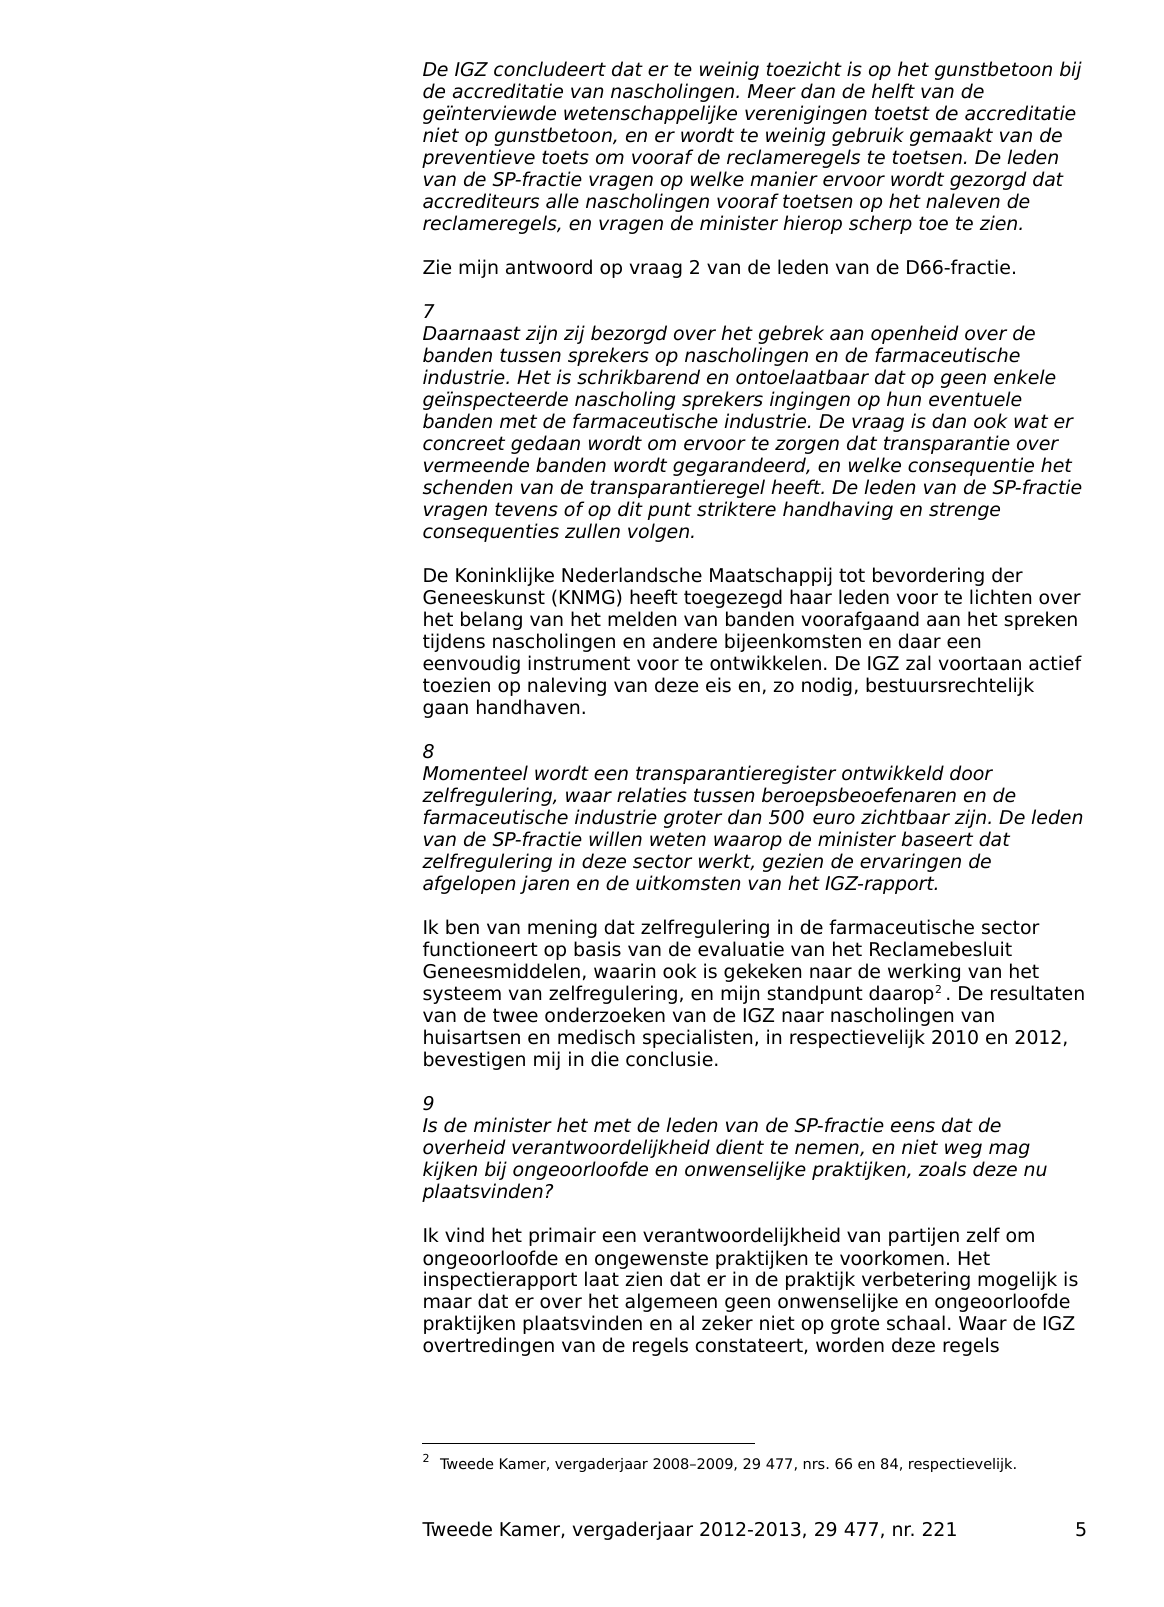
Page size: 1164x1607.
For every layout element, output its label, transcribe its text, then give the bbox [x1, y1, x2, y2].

text 9 [422, 1093, 1087, 1115]
text 8 [422, 741, 1087, 763]
text Tweede Kamer, vergaderjaar 2008–2009, 29 477, nrs. 66 en 84, respectievelijk. [422, 1452, 1087, 1474]
text Ik ben van mening dat zelfregulering in de farmaceutische sector functioneert op basis van de evaluatie van het Reclamebesluit Geneesmiddelen, waarin ook is gekeken naar de werking van het systeem van zelfregulering, en mijn standpunt daarop. De resultaten van de twee onderzoeken van de IGZ naar nascholingen van huisartsen en medisch specialisten, in respectievelijk 2010 en 2012, bevestigen mij in die conclusie. [422, 917, 1087, 1071]
text Daarnaast zijn zij bezorgd over het gebrek aan openheid over de banden tussen sprekers op nascholingen en de farmaceutische industrie. Het is schrikbarend en ontoelaatbaar dat op geen enkele geïnspecteerde nascholing sprekers ingingen op hun eventuele banden met de farmaceutische industrie. De vraag is dan ook wat er concreet gedaan wordt om ervoor te zorgen dat transparantie over vermeende banden wordt gegarandeerd, en welke consequentie het schenden van de transparantieregel heeft. De leden van de SP-fractie vragen tevens of op dit punt striktere handhaving en strenge consequenties zullen volgen. [422, 323, 1087, 543]
text 7 [422, 301, 1087, 323]
text Zie mijn antwoord op vraag 2 van de leden van de D66-fractie. [422, 257, 1087, 279]
text Momenteel wordt een transparantieregister ontwikkeld door zelfregulering, waar relaties tussen beroepsbeoefenaren en de farmaceutische industrie groter dan 500 euro zichtbaar zijn. De leden van de SP-fractie willen weten waarop de minister baseert dat zelfregulering in deze sector werkt, gezien de ervaringen de afgelopen jaren en de uitkomsten van het IGZ-rapport. [422, 763, 1087, 895]
text De Koninklijke Nederlandsche Maatschappij tot bevordering der Geneeskunst (KNMG) heeft toegezegd haar leden voor te lichten over het belang van het melden van banden voorafgaand aan het spreken tijdens nascholingen en andere bijeenkomsten en daar een eenvoudig instrument voor te ontwikkelen. De IGZ zal voortaan actief toezien op naleving van deze eis en, zo nodig, bestuursrechtelijk gaan handhaven. [422, 565, 1087, 719]
text Ik vind het primair een verantwoordelijkheid van partijen zelf om ongeoorloofde en ongewenste praktijken te voorkomen. Het inspectierapport laat zien dat er in de praktijk verbetering mogelijk is maar dat er over het algemeen geen onwenselijke en ongeoorloofde praktijken plaatsvinden en al zeker niet op grote schaal. Waar de IGZ overtredingen van de regels constateert, worden deze regels [422, 1225, 1087, 1357]
text Is de minister het met de leden van de SP-fractie eens dat de overheid verantwoordelijkheid dient te nemen, en niet weg mag kijken bij ongeoorloofde en onwenselijke praktijken, zoals deze nu plaatsvinden? [422, 1115, 1087, 1203]
text De IGZ concludeert dat er te weinig toezicht is op het gunstbetoon bij de accreditatie van nascholingen. Meer dan de helft van de geïnterviewde wetenschappelijke verenigingen toetst de accreditatie niet op gunstbetoon, en er wordt te weinig gebruik gemaakt van de preventieve toets om vooraf de reclameregels te toetsen. De leden van de SP-fractie vragen op welke manier ervoor wordt gezorgd dat accrediteurs alle nascholingen vooraf toetsen op het naleven de reclameregels, en vragen de minister hierop scherp toe te zien. [422, 59, 1087, 235]
